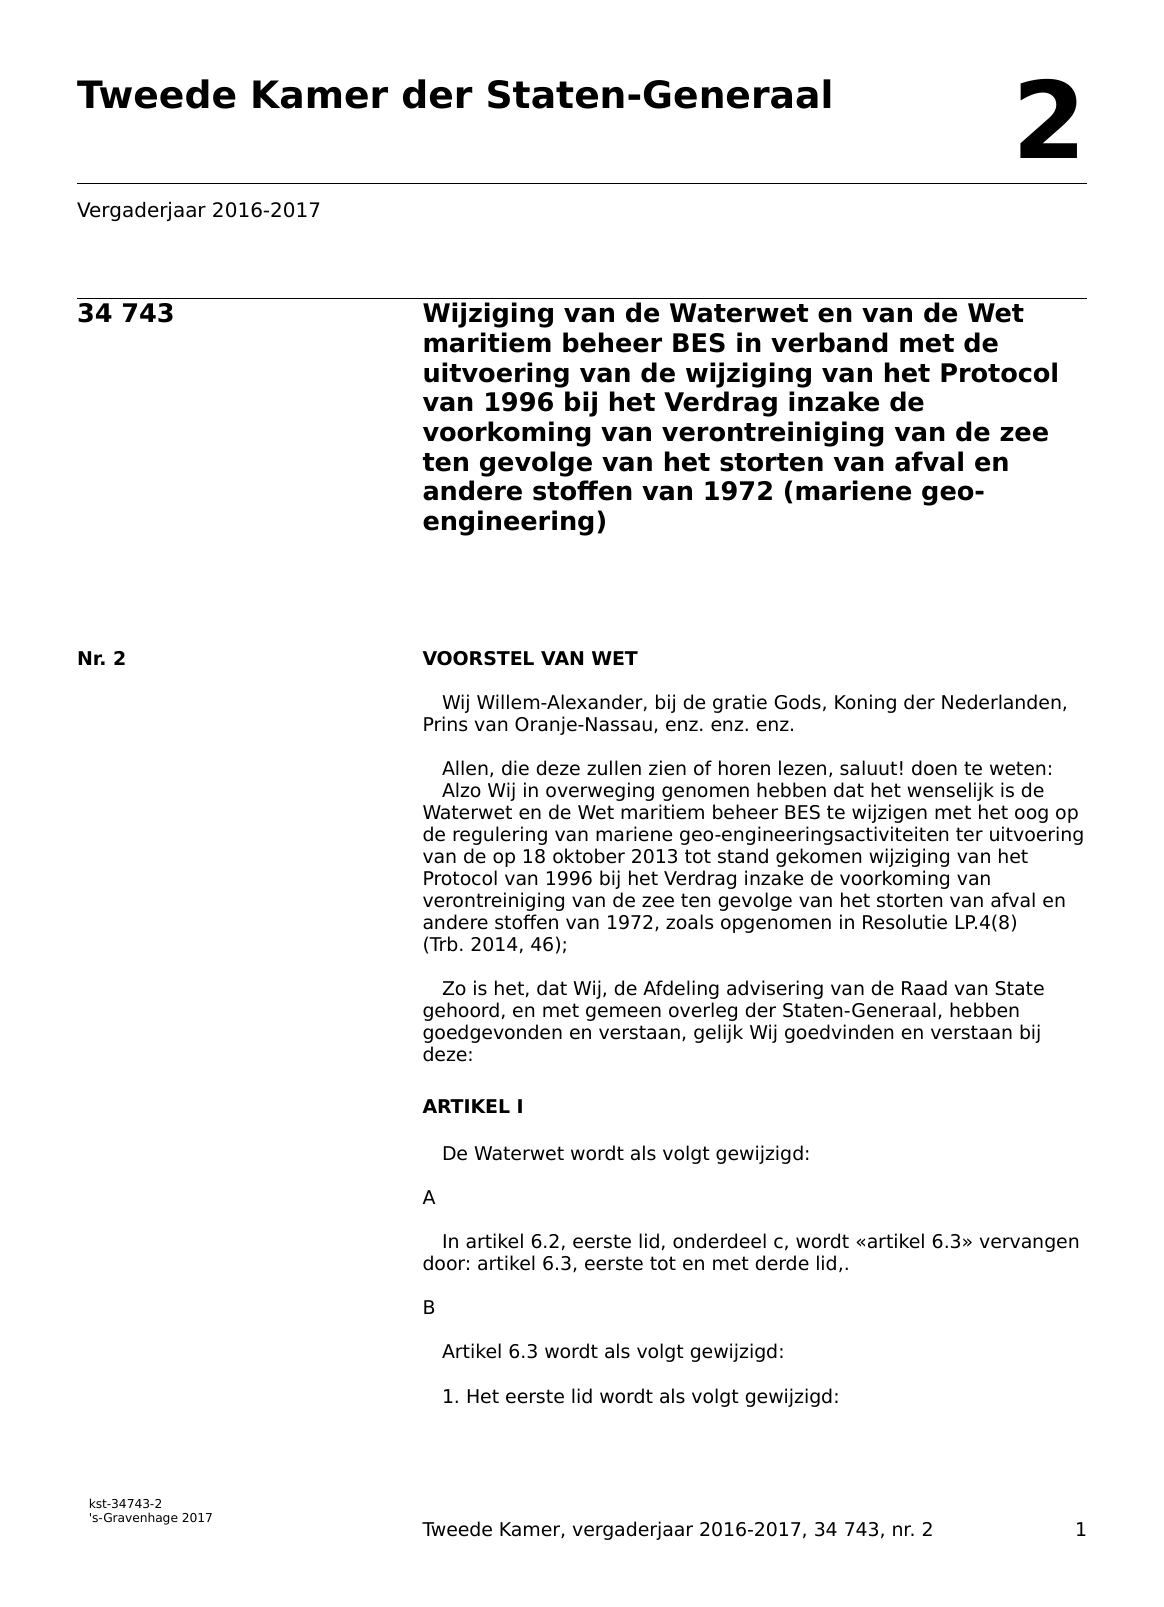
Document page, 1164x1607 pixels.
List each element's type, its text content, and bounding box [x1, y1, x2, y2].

subtitle Nr. 2 VOORSTEL VAN WET [77, 647, 1087, 669]
text Alzo Wij in overweging genomen hebben dat het wenselijk is de Waterwet en de Wet maritiem beheer BES te wijzigen met het oog op de regulering van mariene geo-engineeringsactiviteiten ter uitvoering van de op 18 oktober 2013 tot stand gekomen wijziging van het Protocol van 1996 bij het Verdrag inzake de voorkoming van verontreiniging van de zee ten gevolge van het storten van afval en andere stoffen van 1972, zoals opgenomen in Resolutie LP.4(8) (Trb. 2014, 46); [422, 780, 1087, 956]
text Zo is het, dat Wij, de Afdeling advisering van de Raad van State gehoord, en met gemeen overleg der Staten-Generaal, hebben goedgevonden en verstaan, gelijk Wij goedvinden en verstaan bij deze: [422, 978, 1087, 1066]
text De Waterwet wordt als volgt gewijzigd: [422, 1143, 1087, 1165]
table_cell Vergaderjaar 2016-2017 [77, 184, 1087, 298]
text 's-Gravenhage 2017 [88, 1511, 323, 1525]
text 1. Het eerste lid wordt als volgt gewijzigd: [422, 1386, 1087, 1407]
text A [422, 1187, 1087, 1209]
text In artikel 6.2, eerste lid, onderdeel c, wordt «artikel 6.3» vervangen door: artikel 6.3, eerste tot en met derde lid,. [422, 1231, 1087, 1275]
text kst-34743-2 [88, 1497, 323, 1511]
text B [422, 1297, 1087, 1319]
subtitle 34 743 Wijziging van de Waterwet en van de Wet maritiem beheer BES in verband met de uitvoering van de wijziging van het Protocol van 1996 bij het Verdrag inzake de voorkoming van verontreiniging van de zee ten gevolge van het storten van afval en andere stoffen van 1972 (mariene geo-engineering) [77, 299, 1087, 536]
text Artikel 6.3 wordt als volgt gewijzigd: [422, 1341, 1087, 1363]
table_header Tweede Kamer der Staten-Generaal [77, 59, 886, 183]
subtitle ARTIKEL I [422, 1096, 1087, 1118]
text Allen, die deze zullen zien of horen lezen, saluut! doen te weten: [422, 758, 1087, 780]
table_header 2 [886, 59, 1087, 183]
text Wij Willem-Alexander, bij de gratie Gods, Koning der Nederlanden, Prins van Oranje-Nassau, enz. enz. enz. [422, 692, 1087, 736]
